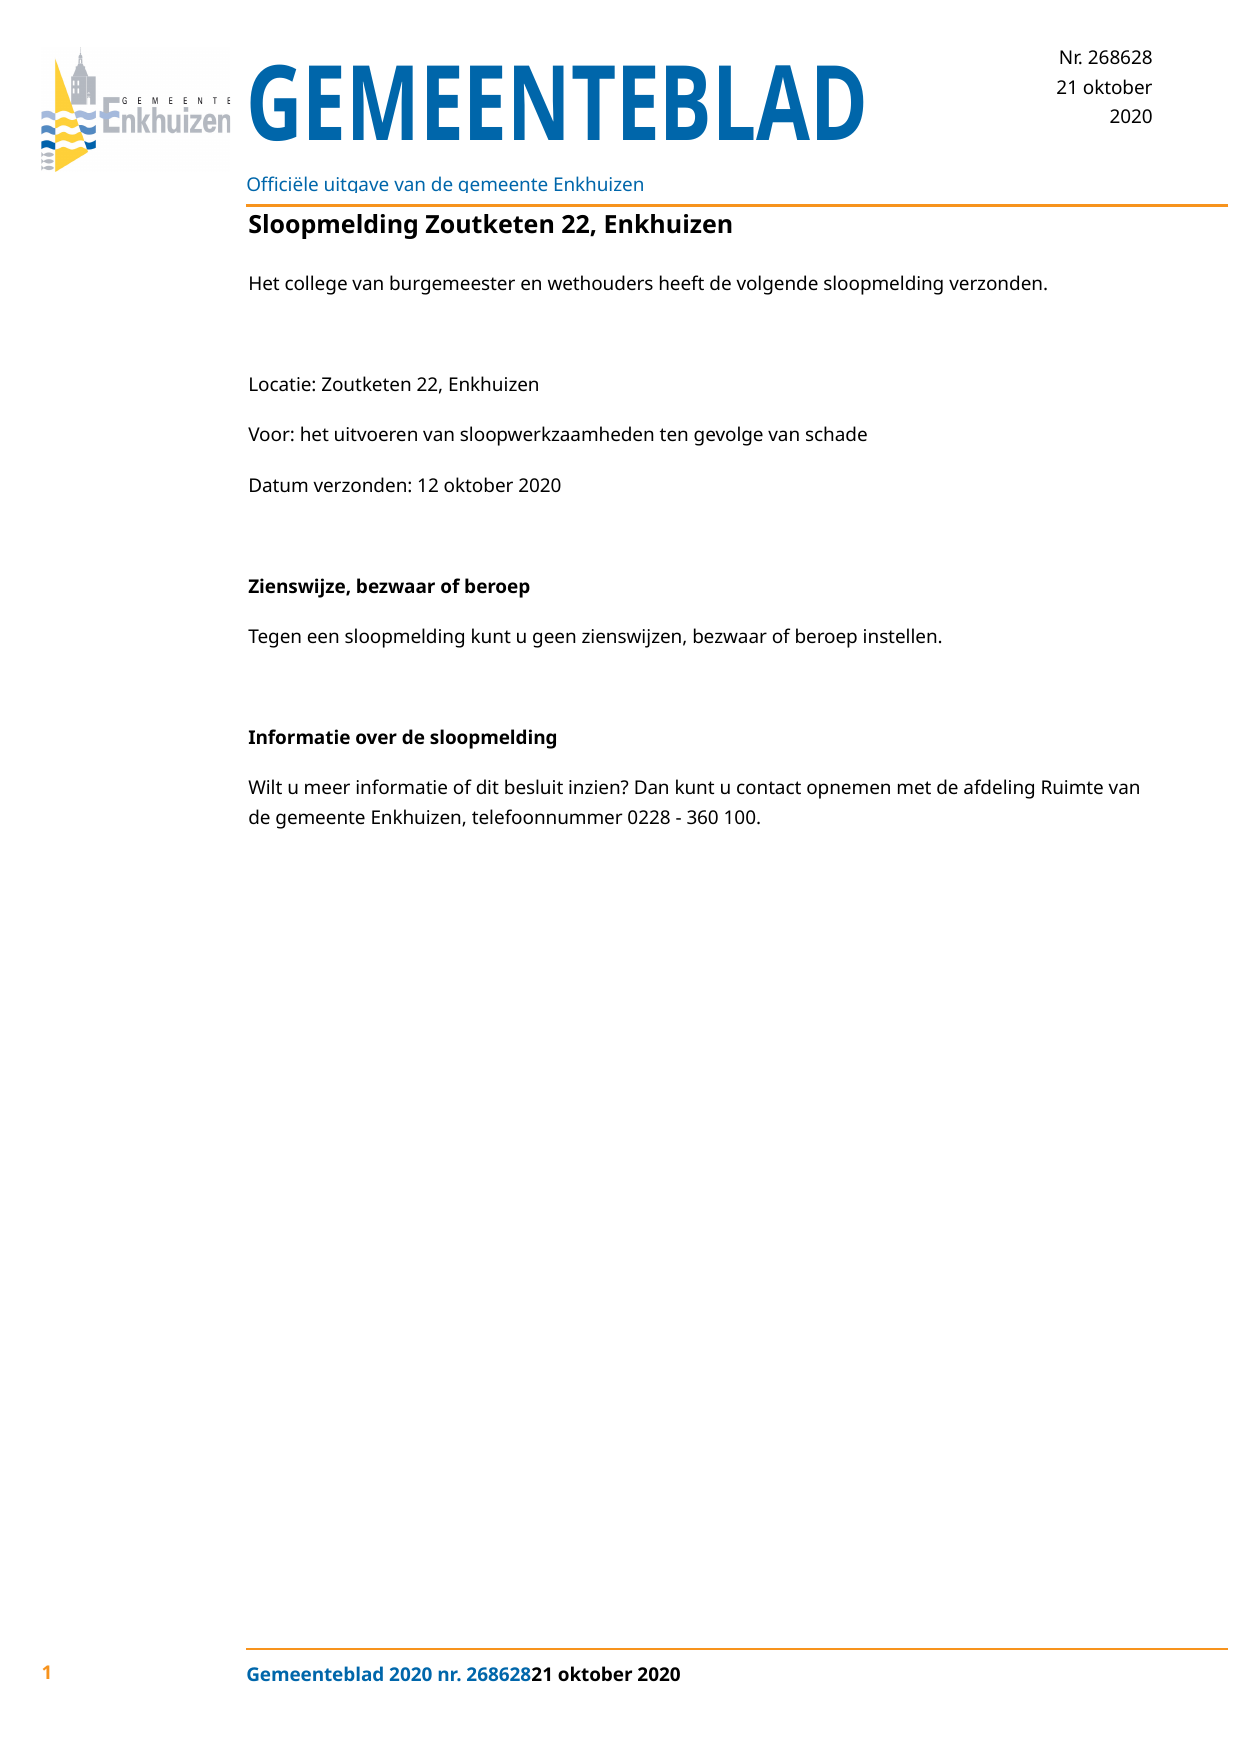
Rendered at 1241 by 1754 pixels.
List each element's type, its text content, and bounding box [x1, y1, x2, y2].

text Tegen een sloopmelding kunt u geen zienswijzen, bezwaar of beroep instellen. [248, 623, 1152, 649]
picture [41, 47, 231, 172]
text Wilt u meer informatie of dit besluit inzien? Dan kunt u contact opnemen met de afdeling Ruimte van de gemeente Enkhuizen, telefoonnummer 0228 - 360 100. [248, 774, 1152, 830]
text Het college van burgemeester en wethouders heeft de volgende sloopmelding verzonden. [248, 270, 1152, 296]
text Locatie: Zoutketen 22, Enkhuizen [248, 371, 1152, 397]
text Voor: het uitvoeren van sloopwerkzaamheden ten gevolge van schade [248, 422, 1152, 447]
text Datum verzonden: 12 oktober 2020 [248, 472, 1152, 498]
text Informatie over de sloopmelding [248, 724, 1152, 750]
text Sloopmelding Zoutketen 22, Enkhuizen [248, 207, 1152, 241]
text Zienswijze, bezwaar of beroep [248, 573, 1152, 598]
